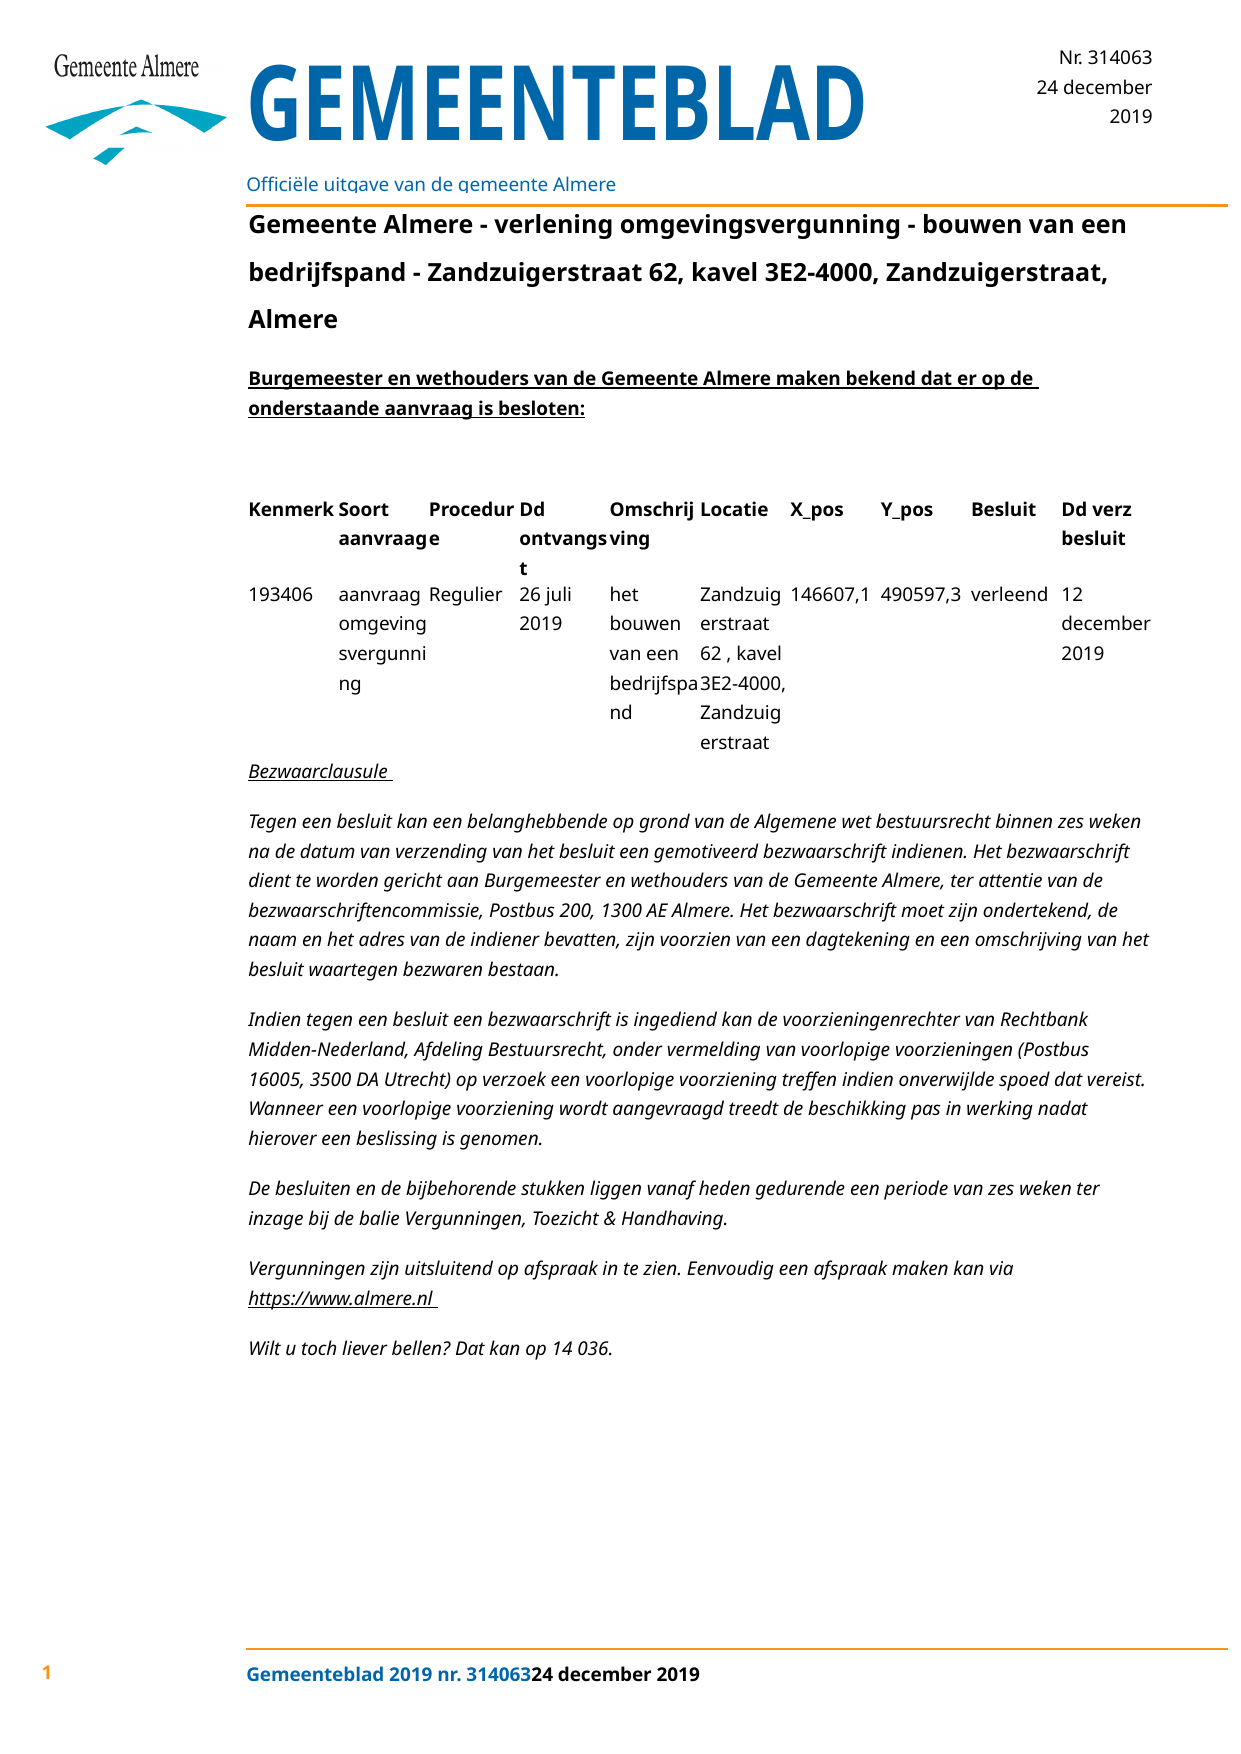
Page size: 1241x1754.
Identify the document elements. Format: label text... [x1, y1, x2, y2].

table_header Besluit [971, 496, 1061, 581]
table_cell 490597,3 [881, 581, 971, 754]
table_header Procedure [429, 496, 519, 581]
table_cell het bouwen van een bedrijfspand [609, 581, 700, 754]
text De besluiten en de bijbehorende stukken liggen vanaf heden gedurende een periode van zes weken ter inzage bij de balie Vergunningen, Toezicht & Handhaving. [248, 1175, 1152, 1231]
text Burgemeester en wethouders van de Gemeente Almere maken bekend dat er op de onderstaande aanvraag is besloten: [248, 366, 1152, 421]
text Bezwaarclausule [248, 758, 1152, 783]
table_cell 26 juli 2019 [519, 581, 609, 754]
text Tegen een besluit kan een belanghebbende op grond van de Algemene wet bestuursrecht binnen zes weken na de datum van verzending van het besluit een gemotiveerd bezwaarschrift indienen. Het bezwaarschrift dient te worden gericht aan Burgemeester en wethouders van de Gemeente Almere, ter attentie van de bezwaarschriftencommissie, Postbus 200, 1300 AE Almere. Het bezwaarschrift moet zijn ondertekend, de naam en het adres van de indiener bevatten, zijn voorzien van een dagtekening en een omschrijving van het besluit waartegen bezwaren bestaan. [248, 808, 1152, 982]
table_header Kenmerk [248, 496, 338, 581]
table_cell 12 december 2019 [1061, 581, 1152, 754]
table_cell Regulier [429, 581, 519, 754]
table_cell 146607,1 [790, 581, 881, 754]
table_header X_pos [790, 496, 881, 581]
table_header Dd verz besluit [1061, 496, 1152, 581]
table_header Y_pos [881, 496, 971, 581]
table_header Locatie [700, 496, 790, 581]
table_cell aanvraag omgevingsvergunning [338, 581, 429, 754]
table_header Omschrijving [609, 496, 700, 581]
table_header Dd ontvangst [519, 496, 609, 581]
text Indien tegen een besluit een bezwaarschrift is ingediend kan de voorzieningenrechter van Rechtbank Midden-Nederland, Afdeling Bestuursrecht, onder vermelding van voorlopige voorzieningen (Postbus 16005, 3500 DA Utrecht) op verzoek een voorlopige voorziening treffen indien onverwijlde spoed dat vereist. Wanneer een voorlopige voorziening wordt aangevraagd treedt de beschikking pas in werking nadat hierover een beslissing is genomen. [248, 1007, 1152, 1151]
table_cell 193406 [248, 581, 338, 754]
picture [41, 47, 231, 172]
table_cell Zandzuigerstraat 62 , kavel 3E2-4000, Zandzuigerstraat [700, 581, 790, 754]
text Gemeente Almere - verlening omgevingsvergunning - bouwen van een bedrijfspand - Zandzuigerstraat 62, kavel 3E2-4000, Zandzuigerstraat, Almere [248, 207, 1152, 336]
table_cell verleend [971, 581, 1061, 754]
text Wilt u toch liever bellen? Dat kan op 14 036. [248, 1335, 1152, 1361]
text Vergunningen zijn uitsluitend op afspraak in te zien. Eenvoudig een afspraak maken kan via https://www.almere.nl [248, 1255, 1152, 1311]
table_header Soort aanvraag [338, 496, 429, 581]
